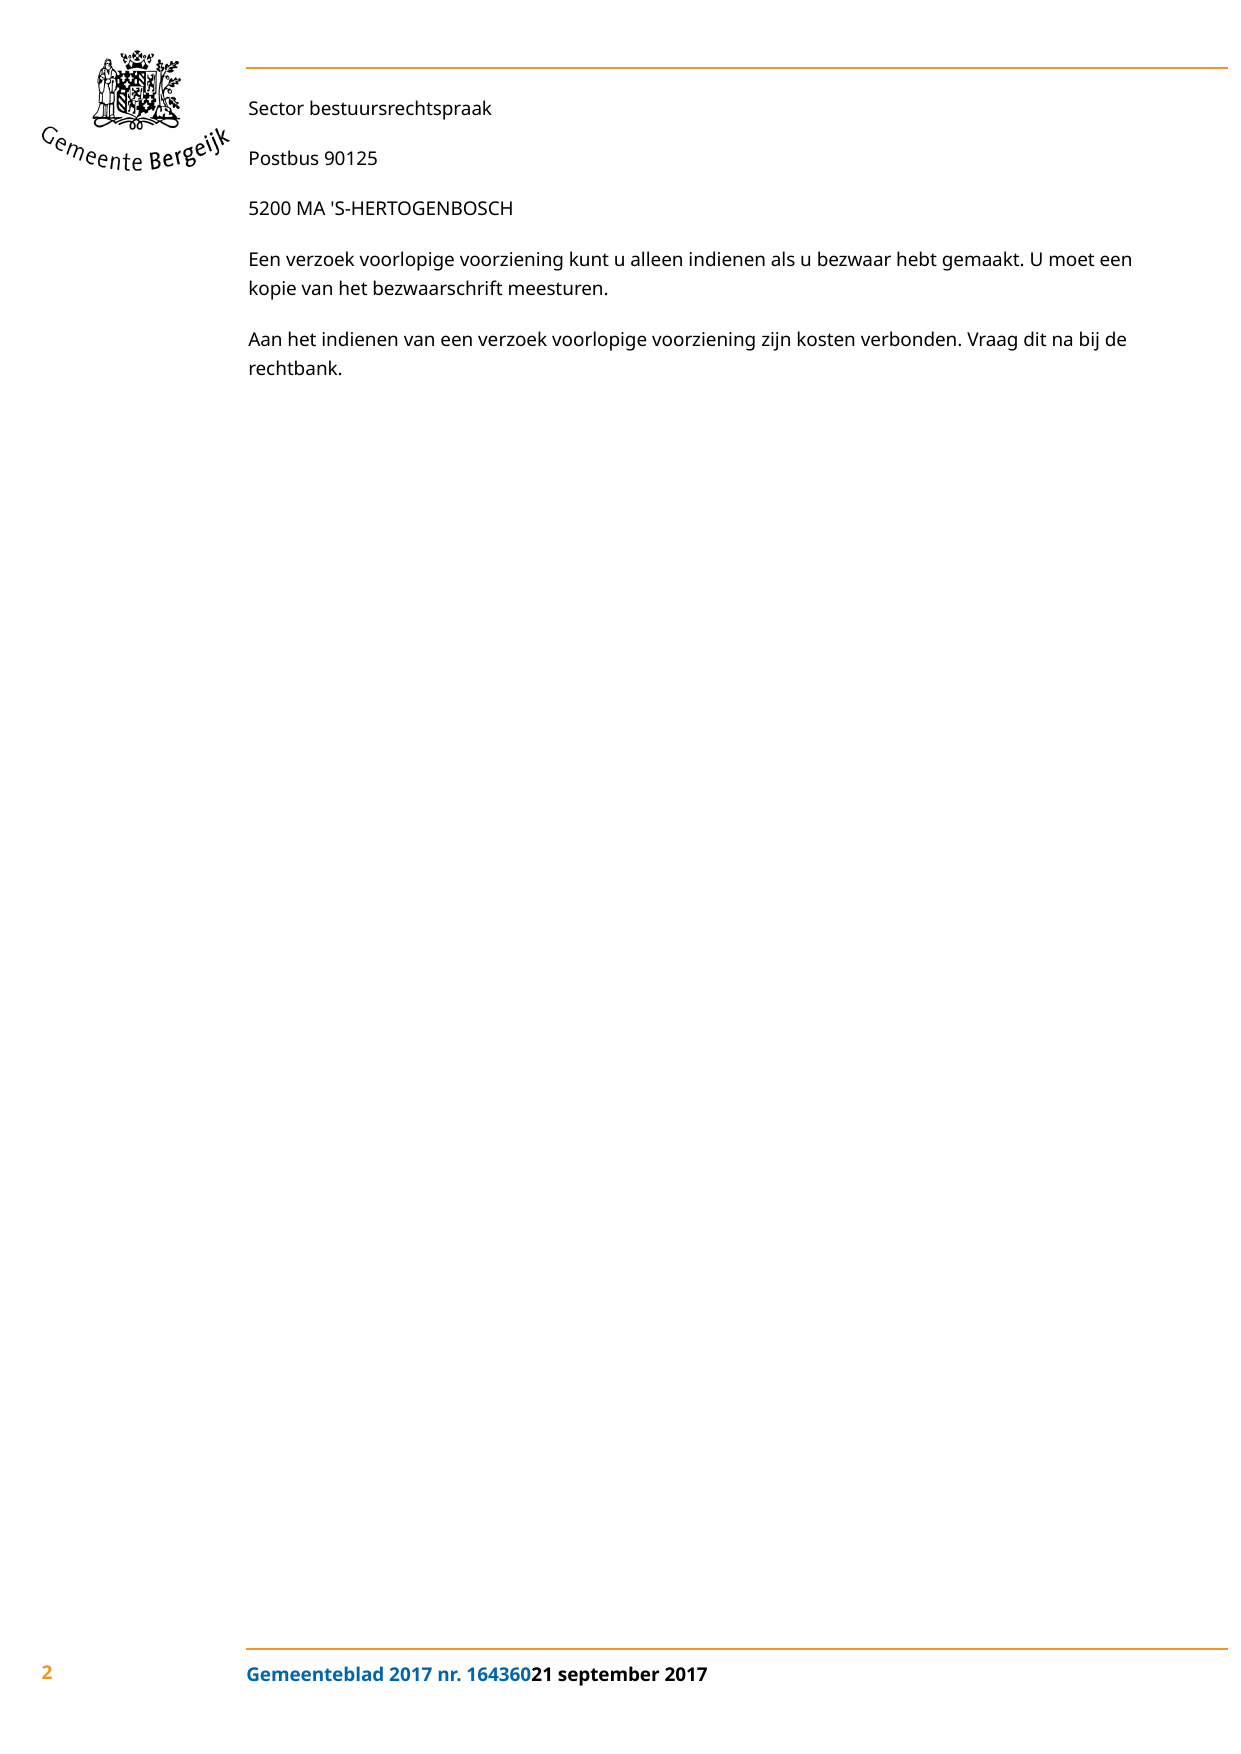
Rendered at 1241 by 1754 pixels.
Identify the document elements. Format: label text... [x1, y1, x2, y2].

text Aan het indienen van een verzoek voorlopige voorziening zijn kosten verbonden. Vraag dit na bij de rechtbank. [248, 326, 1152, 381]
text Een verzoek voorlopige voorziening kunt u alleen indienen als u bezwaar hebt gemaakt. U moet een kopie van het bezwaarschrift meesturen. [248, 246, 1152, 301]
picture [41, 47, 231, 172]
text 5200 MA 'S-HERTOGENBOSCH [248, 196, 1152, 221]
text Sector bestuursrechtspraak [248, 95, 1152, 121]
text Postbus 90125 [248, 145, 1152, 171]
